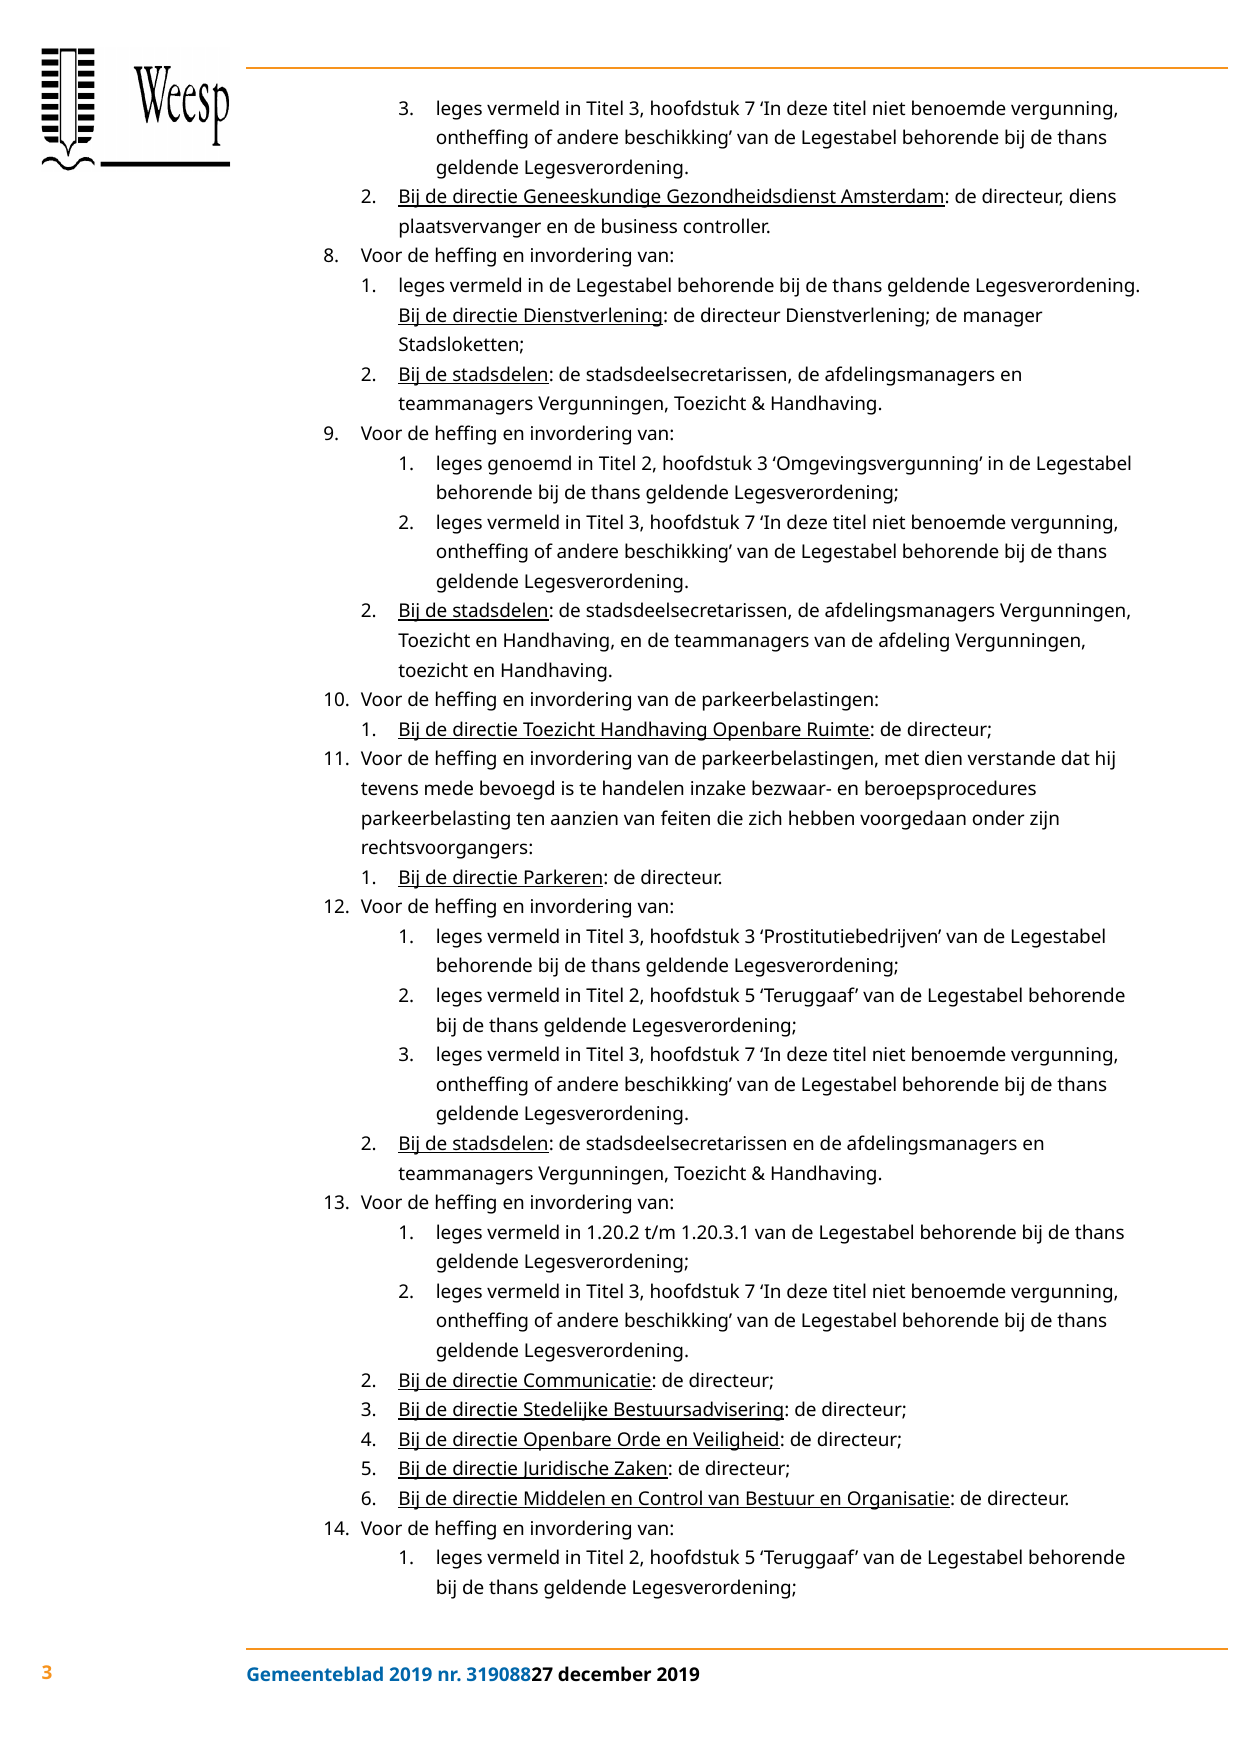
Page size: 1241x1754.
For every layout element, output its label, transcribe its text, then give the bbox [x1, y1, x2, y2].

list Bij de directie Middelen en Control van Bestuur en Organisatie: de directeur. [361, 1485, 1152, 1511]
list Voor de heffing en invordering van: [323, 243, 1152, 268]
list leges vermeld in Titel 3, hoofdstuk 7 ‘In deze titel niet benoemde vergunning, ontheffing of andere beschikking’ van de Legestabel behorende bij de thans geldende Legesverordening. [398, 1041, 1152, 1126]
list leges vermeld in de Legestabel behorende bij de thans geldende Legesverordening. Bij de directie Dienstverlening: de directeur Dienstverlening; de manager Stadsloketten; [361, 272, 1152, 357]
list leges vermeld in Titel 3, hoofdstuk 7 ‘In deze titel niet benoemde vergunning, ontheffing of andere beschikking’ van de Legestabel behorende bij de thans geldende Legesverordening. [398, 509, 1152, 594]
list leges vermeld in Titel 2, hoofdstuk 5 ‘Teruggaaf’ van de Legestabel behorende bij de thans geldende Legesverordening; [398, 982, 1152, 1038]
list leges genoemd in Titel 2, hoofdstuk 3 ‘Omgevingsvergunning’ in de Legestabel behorende bij de thans geldende Legesverordening; [398, 450, 1152, 505]
list Voor de heffing en invordering van: [323, 1515, 1152, 1541]
list Voor de heffing en invordering van: [323, 1189, 1152, 1215]
list Bij de directie Openbare Orde en Veiligheid: de directeur; [361, 1426, 1152, 1452]
list Bij de stadsdelen: de stadsdeelsecretarissen, de afdelingsmanagers Vergunningen, Toezicht en Handhaving, en de teammanagers van de afdeling Vergunningen, toezicht en Handhaving. [361, 598, 1152, 683]
list Bij de directie Juridische Zaken: de directeur; [361, 1456, 1152, 1481]
list Voor de heffing en invordering van: [323, 893, 1152, 919]
list Bij de stadsdelen: de stadsdeelsecretarissen en de afdelingsmanagers en teammanagers Vergunningen, Toezicht & Handhaving. [361, 1130, 1152, 1186]
list Bij de directie Geneeskundige Gezondheidsdienst Amsterdam: de directeur, diens plaatsvervanger en de business controller. [361, 183, 1152, 239]
picture [41, 47, 231, 172]
list leges vermeld in Titel 3, hoofdstuk 7 ‘In deze titel niet benoemde vergunning, ontheffing of andere beschikking’ van de Legestabel behorende bij de thans geldende Legesverordening. [398, 95, 1152, 180]
list Voor de heffing en invordering van: [323, 420, 1152, 446]
list leges vermeld in Titel 3, hoofdstuk 7 ‘In deze titel niet benoemde vergunning, ontheffing of andere beschikking’ van de Legestabel behorende bij de thans geldende Legesverordening. [398, 1278, 1152, 1363]
list Voor de heffing en invordering van de parkeerbelastingen, met dien verstande dat hij tevens mede bevoegd is te handelen inzake bezwaar- en beroepsprocedures parkeerbelasting ten aanzien van feiten die zich hebben voorgedaan onder zijn rechtsvoorgangers: [323, 746, 1152, 860]
list Bij de directie Stedelijke Bestuursadvisering: de directeur; [361, 1396, 1152, 1422]
list leges vermeld in 1.20.2 t/m 1.20.3.1 van de Legestabel behorende bij de thans geldende Legesverordening; [398, 1219, 1152, 1274]
list leges vermeld in Titel 2, hoofdstuk 5 ‘Teruggaaf’ van de Legestabel behorende bij de thans geldende Legesverordening; [398, 1544, 1152, 1600]
list Bij de directie Communicatie: de directeur; [361, 1367, 1152, 1393]
list leges vermeld in Titel 3, hoofdstuk 3 ‘Prostitutiebedrijven’ van de Legestabel behorende bij de thans geldende Legesverordening; [398, 923, 1152, 978]
list Bij de stadsdelen: de stadsdeelsecretarissen, de afdelingsmanagers en teammanagers Vergunningen, Toezicht & Handhaving. [361, 361, 1152, 416]
list Bij de directie Toezicht Handhaving Openbare Ruimte: de directeur; [361, 716, 1152, 742]
list Bij de directie Parkeren: de directeur. [361, 864, 1152, 890]
list Voor de heffing en invordering van de parkeerbelastingen: [323, 686, 1152, 712]
